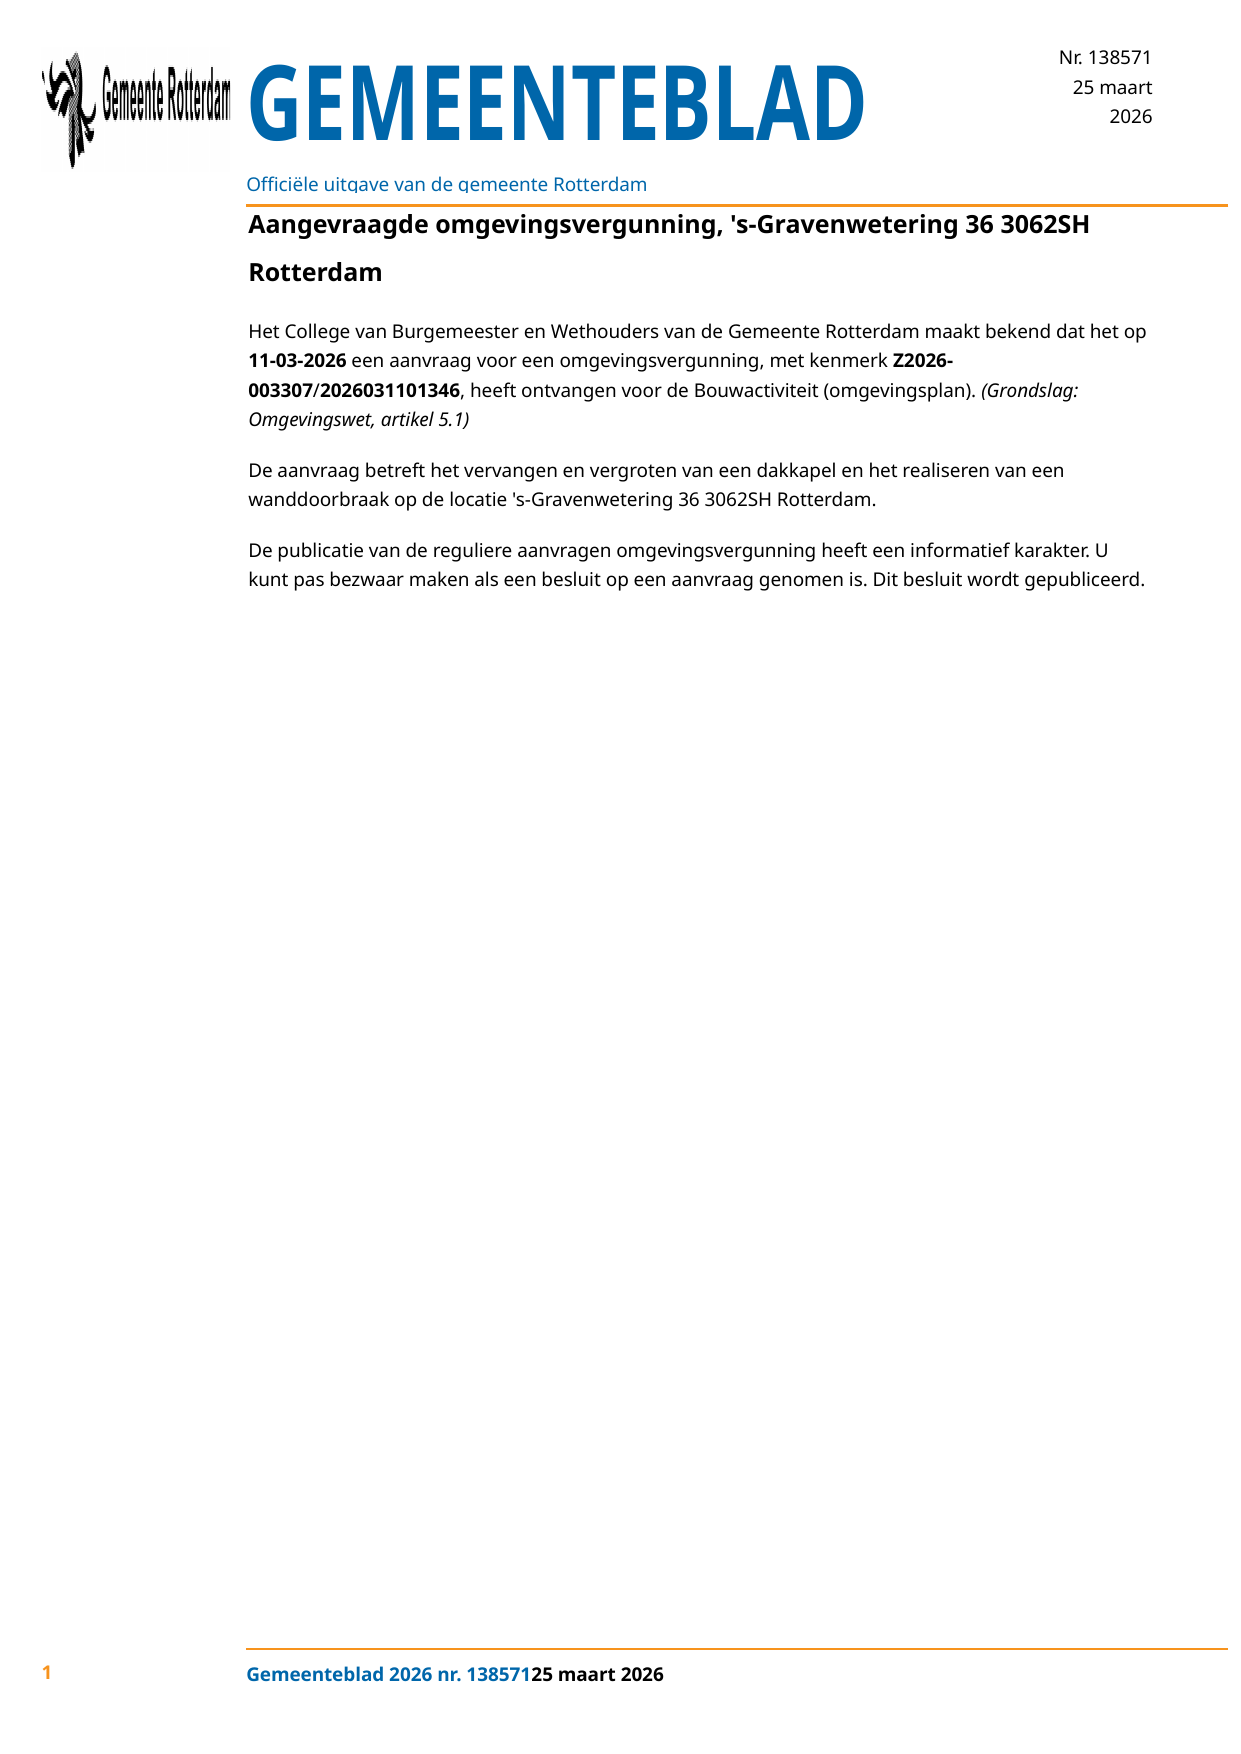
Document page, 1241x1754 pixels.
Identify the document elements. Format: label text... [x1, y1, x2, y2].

text Aangevraagde omgevingsvergunning, 's-Gravenwetering 36 3062SH Rotterdam [248, 207, 1152, 288]
text De aanvraag betreft het vervangen en vergroten van een dakkapel en het realiseren van een wanddoorbraak op de locatie 's-Gravenwetering 36 3062SH Rotterdam. [248, 457, 1152, 512]
text Het College van Burgemeester en Wethouders van de Gemeente Rotterdam maakt bekend dat het op 11-03-2026 een aanvraag voor een omgevingsvergunning, met kenmerk Z2026-003307/2026031101346, heeft ontvangen voor de Bouwactiviteit (omgevingsplan). (Grondslag: Omgevingswet, artikel 5.1) [248, 318, 1152, 432]
picture [41, 47, 231, 172]
text De publicatie van de reguliere aanvragen omgevingsvergunning heeft een informatief karakter. U kunt pas bezwaar maken als een besluit op een aanvraag genomen is. Dit besluit wordt gepubliceerd. [248, 537, 1152, 592]
